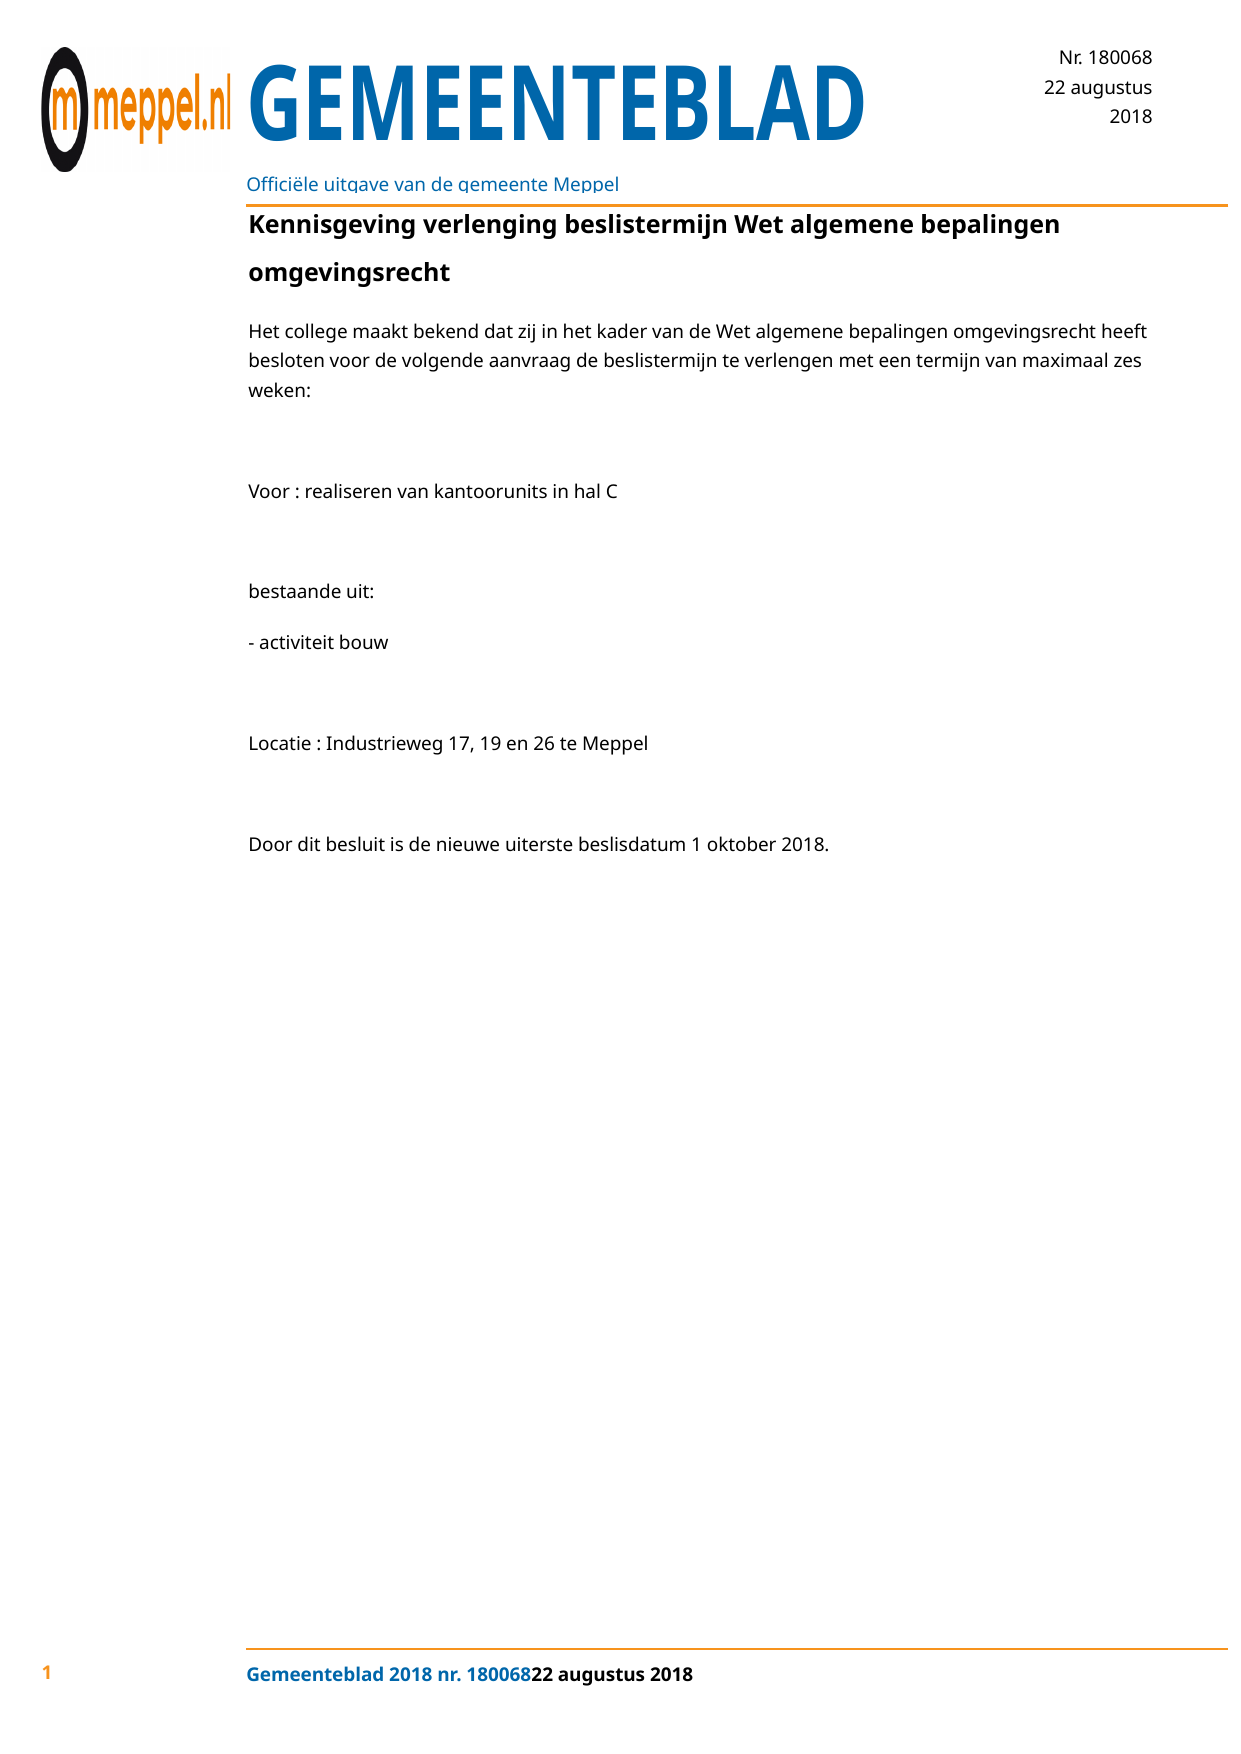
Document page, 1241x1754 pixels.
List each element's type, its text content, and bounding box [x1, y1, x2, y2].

text bestaande uit: [248, 579, 1152, 604]
text Het college maakt bekend dat zij in het kader van de Wet algemene bepalingen omgevingsrecht heeft besloten voor de volgende aanvraag de beslistermijn te verlengen met een termijn van maximaal zes weken: [248, 318, 1152, 403]
text - activiteit bouw [248, 629, 1152, 655]
text Voor : realiseren van kantoorunits in hal C [248, 478, 1152, 504]
picture [41, 47, 231, 172]
text Door dit besluit is de nieuwe uiterste beslisdatum 1 oktober 2018. [248, 831, 1152, 857]
text Kennisgeving verlenging beslistermijn Wet algemene bepalingen omgevingsrecht [248, 207, 1152, 288]
text Locatie : Industrieweg 17, 19 en 26 te Meppel [248, 730, 1152, 756]
